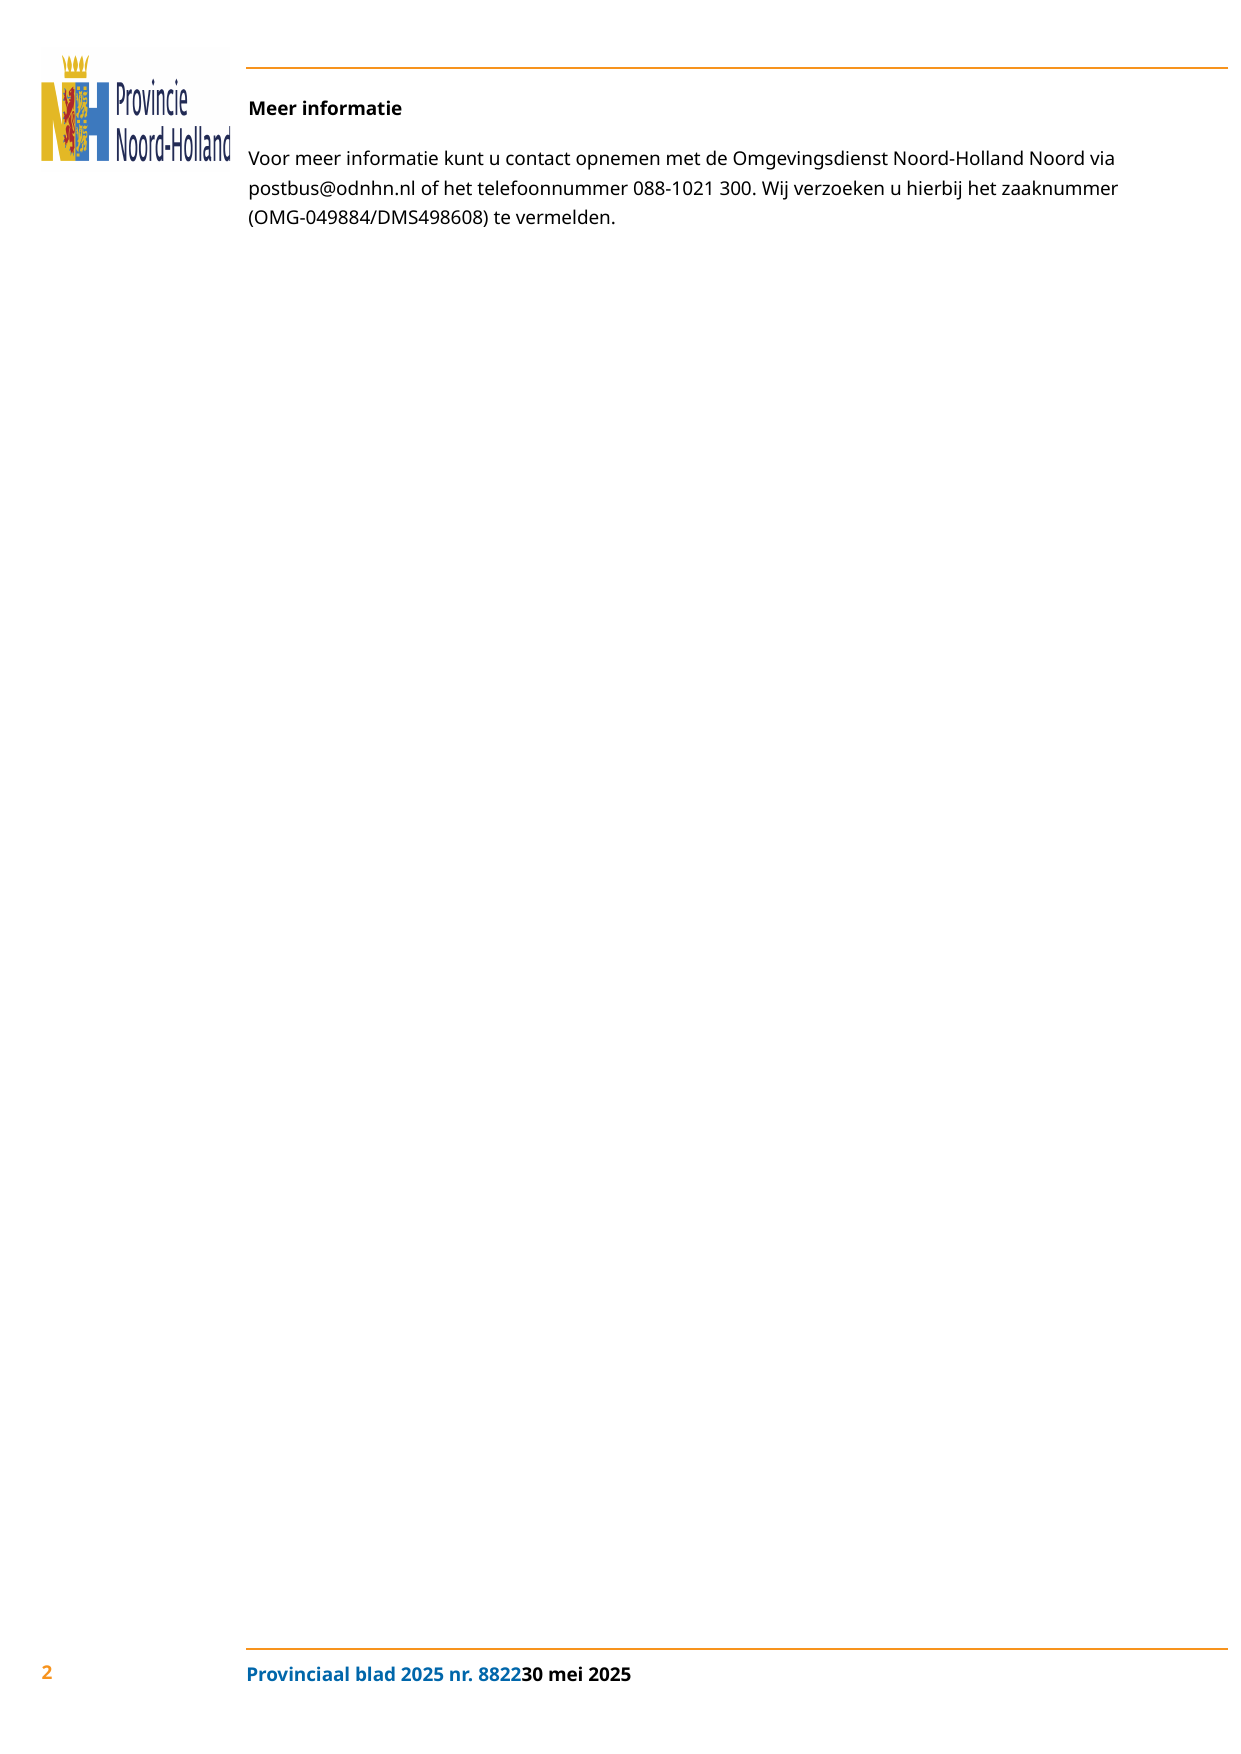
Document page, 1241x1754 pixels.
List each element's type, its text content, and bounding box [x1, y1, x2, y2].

text Meer informatie [248, 95, 1152, 121]
text Voor meer informatie kunt u contact opnemen met de Omgevingsdienst Noord-Holland Noord via postbus@odnhn.nl of het telefoonnummer 088-1021 300. Wij verzoeken u hierbij het zaaknummer (OMG-049884/DMS498608) te vermelden. [248, 145, 1152, 230]
picture [41, 47, 231, 172]
